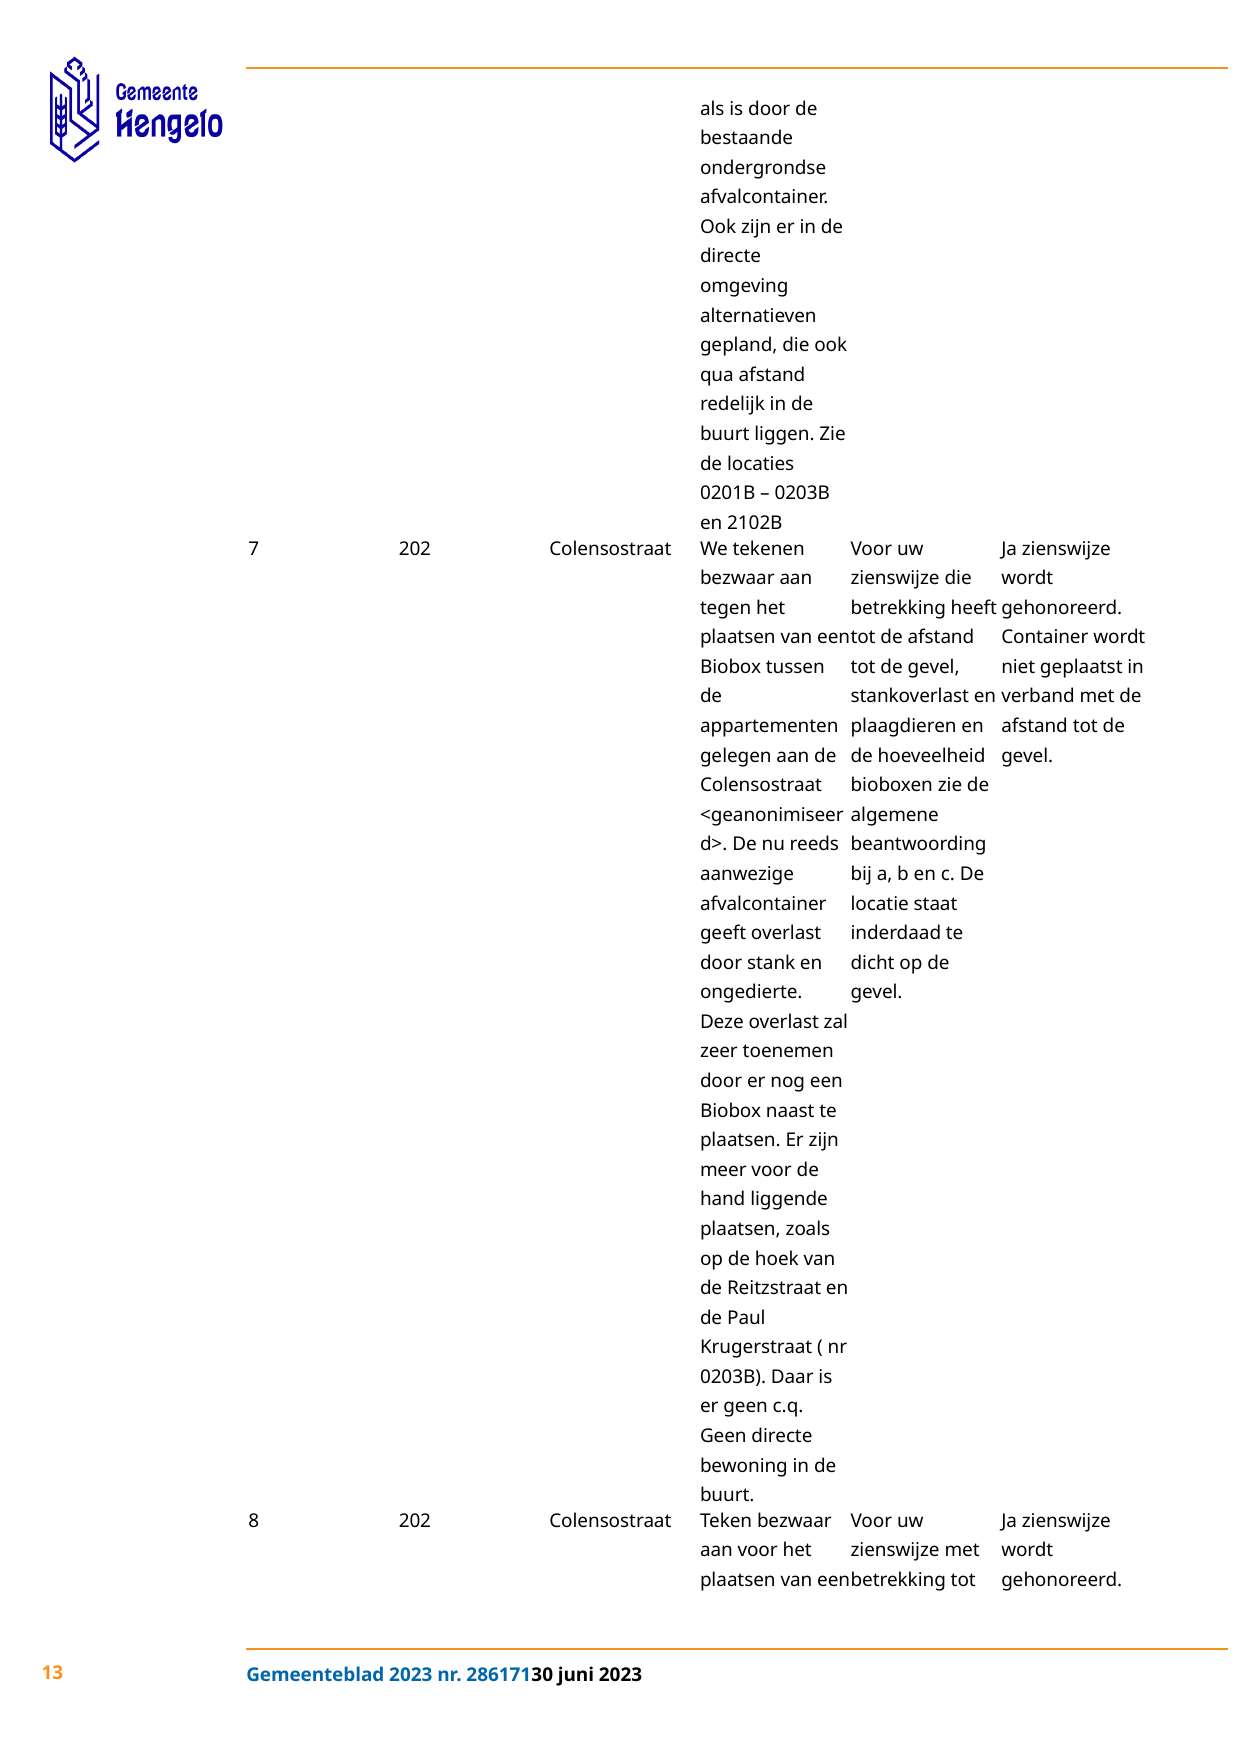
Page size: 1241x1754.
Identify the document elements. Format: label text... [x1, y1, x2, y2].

table_cell Ja zienswijze wordt gehonoreerd. Container wordt niet geplaatst in verband met de afstand tot de gevel. [1001, 535, 1152, 1507]
table_cell [1001, 95, 1152, 535]
table_cell [399, 95, 549, 535]
table_cell Voor uw zienswijze met betrekking tot [850, 1507, 1001, 1592]
table_cell Teken bezwaar aan voor het plaatsen van een [700, 1507, 850, 1592]
table_cell [850, 95, 1001, 535]
table_cell als is door de bestaande ondergrondse afvalcontainer. Ook zijn er in de directe omgeving alternatieven gepland, die ook qua afstand redelijk in de buurt liggen. Zie de locaties 0201B – 0203B en 2102B [700, 95, 850, 535]
table_cell Voor uw zienswijze die betrekking heeft tot de afstand tot de gevel, stankoverlast en plaagdieren en de hoeveelheid bioboxen zie de algemene beantwoording bij a, b en c. De locatie staat inderdaad te dicht op de gevel. [850, 535, 1001, 1507]
table_cell Ja zienswijze wordt gehonoreerd. [1001, 1507, 1152, 1592]
table_cell Colensostraat [549, 535, 700, 1507]
table_cell Colensostraat [549, 1507, 700, 1592]
picture [41, 47, 231, 172]
table_cell 8 [248, 1507, 398, 1592]
table_cell [549, 95, 700, 535]
table_cell 202 [399, 1507, 549, 1592]
table_cell 7 [248, 535, 398, 1507]
table_cell [248, 95, 398, 535]
table_cell We tekenen bezwaar aan tegen het plaatsen van een Biobox tussen de appartementen gelegen aan de Colensostraat <geanonimiseerd>. De nu reeds aanwezige afvalcontainer geeft overlast door stank en ongedierte. Deze overlast zal zeer toenemen door er nog een Biobox naast te plaatsen. Er zijn meer voor de hand liggende plaatsen, zoals op de hoek van de Reitzstraat en de Paul Krugerstraat ( nr 0203B). Daar is er geen c.q. Geen directe bewoning in de buurt. [700, 535, 850, 1507]
table_cell 202 [399, 535, 549, 1507]
